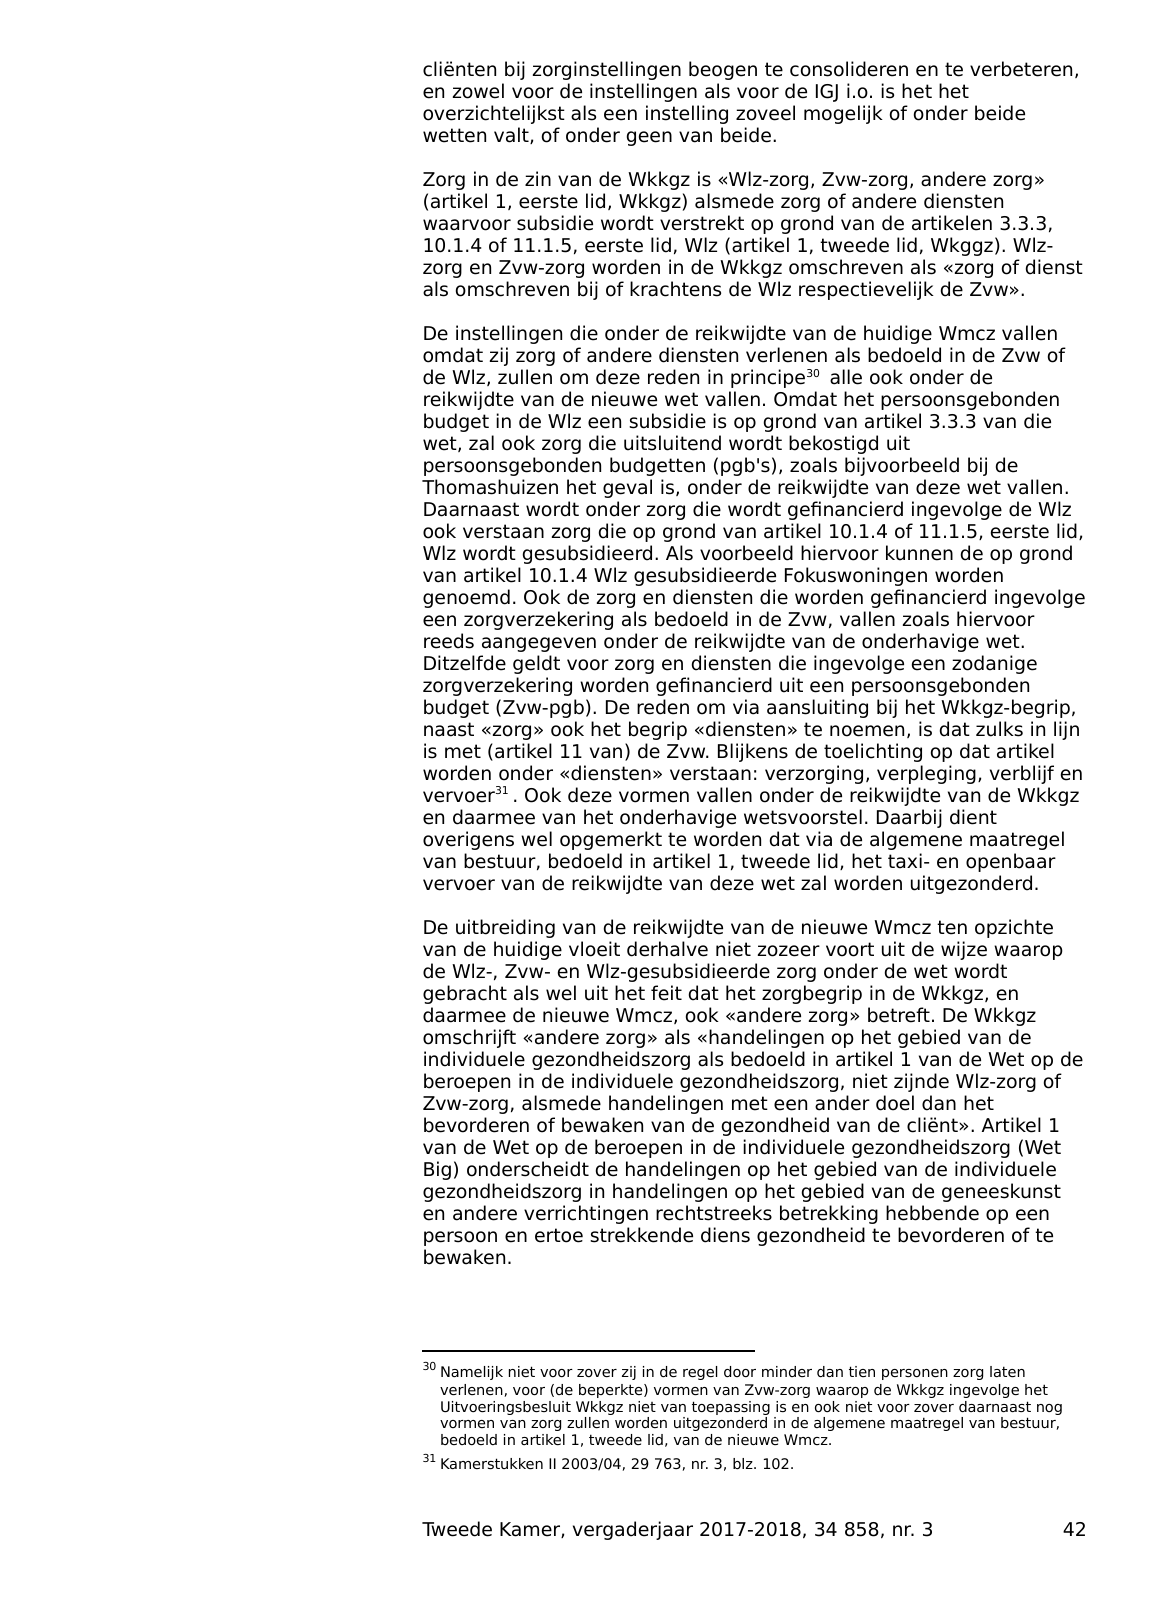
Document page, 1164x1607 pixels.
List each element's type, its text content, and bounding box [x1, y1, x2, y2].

text De uitbreiding van de reikwijdte van de nieuwe Wmcz ten opzichte van de huidige vloeit derhalve niet zozeer voort uit de wijze waarop de Wlz-, Zvw- en Wlz-gesubsidieerde zorg onder de wet wordt gebracht als wel uit het feit dat het zorgbegrip in de Wkkgz, en daarmee de nieuwe Wmcz, ook «andere zorg» betreft. De Wkkgz omschrijft «andere zorg» als «handelingen op het gebied van de individuele gezondheidszorg als bedoeld in artikel 1 van de Wet op de beroepen in de individuele gezondheidszorg, niet zijnde Wlz-zorg of Zvw-zorg, alsmede handelingen met een ander doel dan het bevorderen of bewaken van de gezondheid van de cliënt». Artikel 1 van de Wet op de beroepen in de individuele gezondheidszorg (Wet Big) onderscheidt de handelingen op het gebied van de individuele gezondheidszorg in handelingen op het gebied van de geneeskunst en andere verrichtingen rechtstreeks betrekking hebbende op een persoon en ertoe strekkende diens gezondheid te bevorderen of te bewaken. [422, 917, 1087, 1268]
text Zorg in de zin van de Wkkgz is «Wlz-zorg, Zvw-zorg, andere zorg» (artikel 1, eerste lid, Wkkgz) alsmede zorg of andere diensten waarvoor subsidie wordt verstrekt op grond van de artikelen 3.3.3, 10.1.4 of 11.1.5, eerste lid, Wlz (artikel 1, tweede lid, Wkggz). Wlz-zorg en Zvw-zorg worden in de Wkkgz omschreven als «zorg of dienst als omschreven bij of krachtens de Wlz respectievelijk de Zvw». [422, 169, 1087, 301]
text cliënten bij zorginstellingen beogen te consolideren en te verbeteren, en zowel voor de instellingen als voor de IGJ i.o. is het het overzichtelijkst als een instelling zoveel mogelijk of onder beide wetten valt, of onder geen van beide. [422, 59, 1087, 147]
text Namelijk niet voor zover zij in de regel door minder dan tien personen zorg laten verlenen, voor (de beperkte) vormen van Zvw-zorg waarop de Wkkgz ingevolge het Uitvoeringsbesluit Wkkgz niet van toepassing is en ook niet voor zover daarnaast nog vormen van zorg zullen worden uitgezonderd in de algemene maatregel van bestuur, bedoeld in artikel 1, tweede lid, van de nieuwe Wmcz. [422, 1360, 1087, 1449]
text De instellingen die onder de reikwijdte van de huidige Wmcz vallen omdat zij zorg of andere diensten verlenen als bedoeld in de Zvw of de Wlz, zullen om deze reden in principe alle ook onder de reikwijdte van de nieuwe wet vallen. Omdat het persoonsgebonden budget in de Wlz een subsidie is op grond van artikel 3.3.3 van die wet, zal ook zorg die uitsluitend wordt bekostigd uit persoonsgebonden budgetten (pgb's), zoals bijvoorbeeld bij de Thomashuizen het geval is, onder de reikwijdte van deze wet vallen. Daarnaast wordt onder zorg die wordt gefinancierd ingevolge de Wlz ook verstaan zorg die op grond van artikel 10.1.4 of 11.1.5, eerste lid, Wlz wordt gesubsidieerd. Als voorbeeld hiervoor kunnen de op grond van artikel 10.1.4 Wlz gesubsidieerde Fokuswoningen worden genoemd. Ook de zorg en diensten die worden gefinancierd ingevolge een zorgverzekering als bedoeld in de Zvw, vallen zoals hiervoor reeds aangegeven onder de reikwijdte van de onderhavige wet. Ditzelfde geldt voor zorg en diensten die ingevolge een zodanige zorgverzekering worden gefinancierd uit een persoonsgebonden budget (Zvw-pgb). De reden om via aansluiting bij het Wkkgz-begrip, naast «zorg» ook het begrip «diensten» te noemen, is dat zulks in lijn is met (artikel 11 van) de Zvw. Blijkens de toelichting op dat artikel worden onder «diensten» verstaan: verzorging, verpleging, verblijf en vervoer. Ook deze vormen vallen onder de reikwijdte van de Wkkgz en daarmee van het onderhavige wetsvoorstel. Daarbij dient overigens wel opgemerkt te worden dat via de algemene maatregel van bestuur, bedoeld in artikel 1, tweede lid, het taxi- en openbaar vervoer van de reikwijdte van deze wet zal worden uitgezonderd. [422, 323, 1087, 895]
text Kamerstukken II 2003/04, 29 763, nr. 3, blz. 102. [422, 1452, 1087, 1474]
